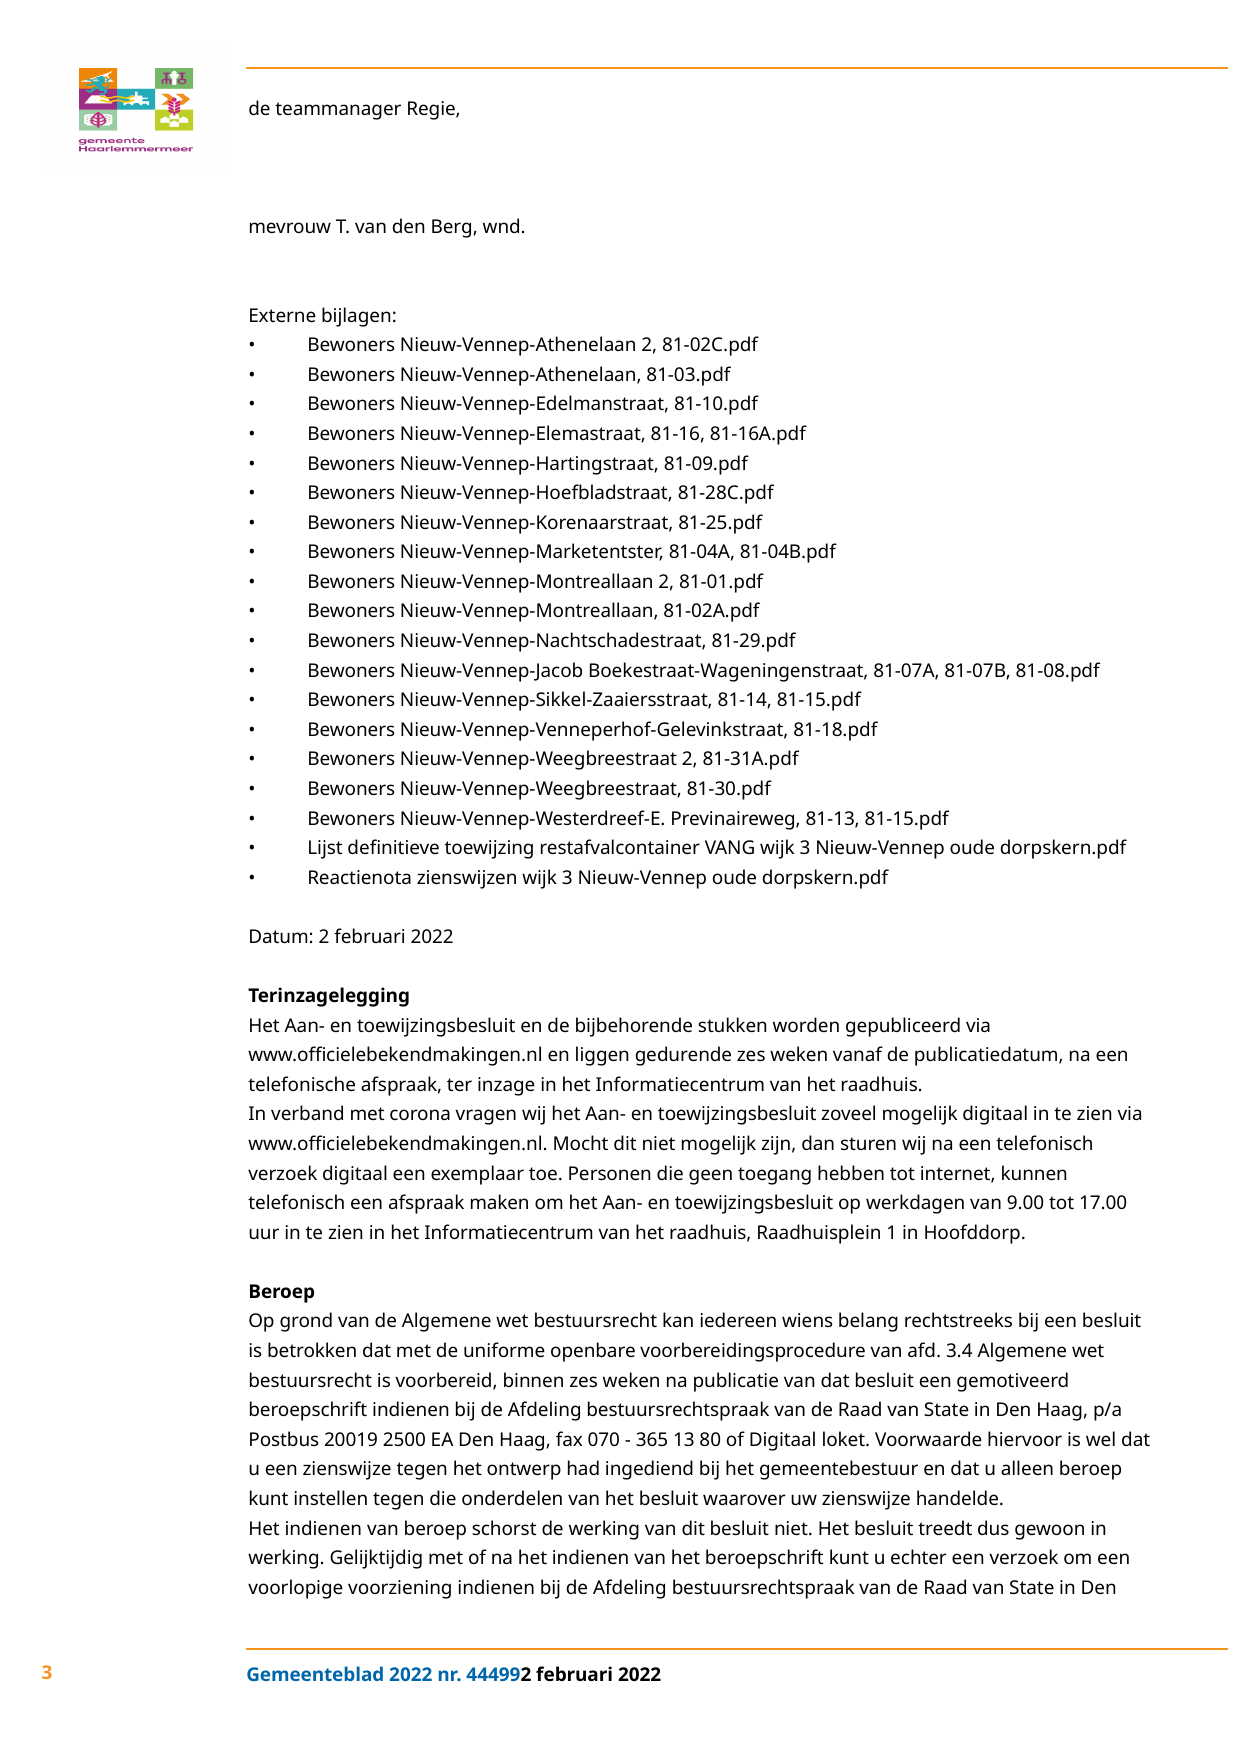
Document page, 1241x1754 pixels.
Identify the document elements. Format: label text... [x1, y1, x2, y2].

text Terinzagelegging [248, 982, 1152, 1008]
text Op grond van de Algemene wet bestuursrecht kan iedereen wiens belang rechtstreeks bij een besluit is betrokken dat met de uniforme openbare voorbereidingsprocedure van afd. 3.4 Algemene wet bestuursrecht is voorbereid, binnen zes weken na publicatie van dat besluit een gemotiveerd beroepschrift indienen bij de Afdeling bestuursrechtspraak van de Raad van State in Den Haag, p/a Postbus 20019 2500 EA Den Haag, fax 070 - 365 13 80 of Digitaal loket. Voorwaarde hiervoor is wel dat u een zienswijze tegen het ontwerp had ingediend bij het gemeentebestuur en dat u alleen beroep kunt instellen tegen die onderdelen van het besluit waarover uw zienswijze handelde. [248, 1308, 1152, 1511]
text In verband met corona vragen wij het Aan- en toewijzingsbesluit zoveel mogelijk digitaal in te zien via www.officielebekendmakingen.nl. Mocht dit niet mogelijk zijn, dan sturen wij na een telefonisch verzoek digitaal een exemplaar toe. Personen die geen toegang hebben tot internet, kunnen telefonisch een afspraak maken om het Aan- en toewijzingsbesluit op werkdagen van 9.00 tot 17.00 uur in te zien in het Informatiecentrum van het raadhuis, Raadhuisplein 1 in Hoofddorp. [248, 1101, 1152, 1245]
picture [41, 47, 231, 172]
list Bewoners Nieuw-Vennep-Marketentster, 81-04A, 81-04B.pdf [248, 538, 1152, 564]
list Bewoners Nieuw-Vennep-Jacob Boekestraat-Wageningenstraat, 81-07A, 81-07B, 81-08.pdf [248, 657, 1152, 683]
list Bewoners Nieuw-Vennep-Nachtschadestraat, 81-29.pdf [248, 627, 1152, 653]
list Bewoners Nieuw-Vennep-Elemastraat, 81-16, 81-16A.pdf [248, 420, 1152, 446]
text Externe bijlagen: [248, 302, 1152, 328]
text mevrouw T. van den Berg, wnd. [248, 213, 1152, 239]
list Bewoners Nieuw-Vennep-Venneperhof-Gelevinkstraat, 81-18.pdf [248, 716, 1152, 742]
text de teammanager Regie, [248, 95, 1152, 121]
text Het indienen van beroep schorst de werking van dit besluit niet. Het besluit treedt dus gewoon in werking. Gelijktijdig met of na het indienen van het beroepschrift kunt u echter een verzoek om een voorlopige voorziening indienen bij de Afdeling bestuursrechtspraak van de Raad van State in Den [248, 1515, 1152, 1600]
text Het Aan- en toewijzingsbesluit en de bijbehorende stukken worden gepubliceerd via www.officielebekendmakingen.nl en liggen gedurende zes weken vanaf de publicatiedatum, na een telefonische afspraak, ter inzage in het Informatiecentrum van het raadhuis. [248, 1012, 1152, 1097]
text Datum: 2 februari 2022 [248, 923, 1152, 949]
list Bewoners Nieuw-Vennep-Athenelaan, 81-03.pdf [248, 361, 1152, 387]
list Bewoners Nieuw-Vennep-Montreallaan 2, 81-01.pdf [248, 568, 1152, 594]
list Bewoners Nieuw-Vennep-Weegbreestraat 2, 81-31A.pdf [248, 746, 1152, 771]
list Bewoners Nieuw-Vennep-Weegbreestraat, 81-30.pdf [248, 775, 1152, 801]
list Lijst definitieve toewijzing restafvalcontainer VANG wijk 3 Nieuw-Vennep oude dorpskern.pdf [248, 834, 1152, 860]
list Bewoners Nieuw-Vennep-Sikkel-Zaaiersstraat, 81-14, 81-15.pdf [248, 686, 1152, 712]
text Beroep [248, 1278, 1152, 1304]
list Bewoners Nieuw-Vennep-Westerdreef-E. Previnaireweg, 81-13, 81-15.pdf [248, 805, 1152, 831]
list Bewoners Nieuw-Vennep-Edelmanstraat, 81-10.pdf [248, 391, 1152, 416]
list Bewoners Nieuw-Vennep-Montreallaan, 81-02A.pdf [248, 598, 1152, 623]
list Reactienota zienswijzen wijk 3 Nieuw-Vennep oude dorpskern.pdf [248, 864, 1152, 890]
list Bewoners Nieuw-Vennep-Athenelaan 2, 81-02C.pdf [248, 331, 1152, 357]
list Bewoners Nieuw-Vennep-Hartingstraat, 81-09.pdf [248, 450, 1152, 476]
list Bewoners Nieuw-Vennep-Hoefbladstraat, 81-28C.pdf [248, 479, 1152, 505]
list Bewoners Nieuw-Vennep-Korenaarstraat, 81-25.pdf [248, 509, 1152, 535]
